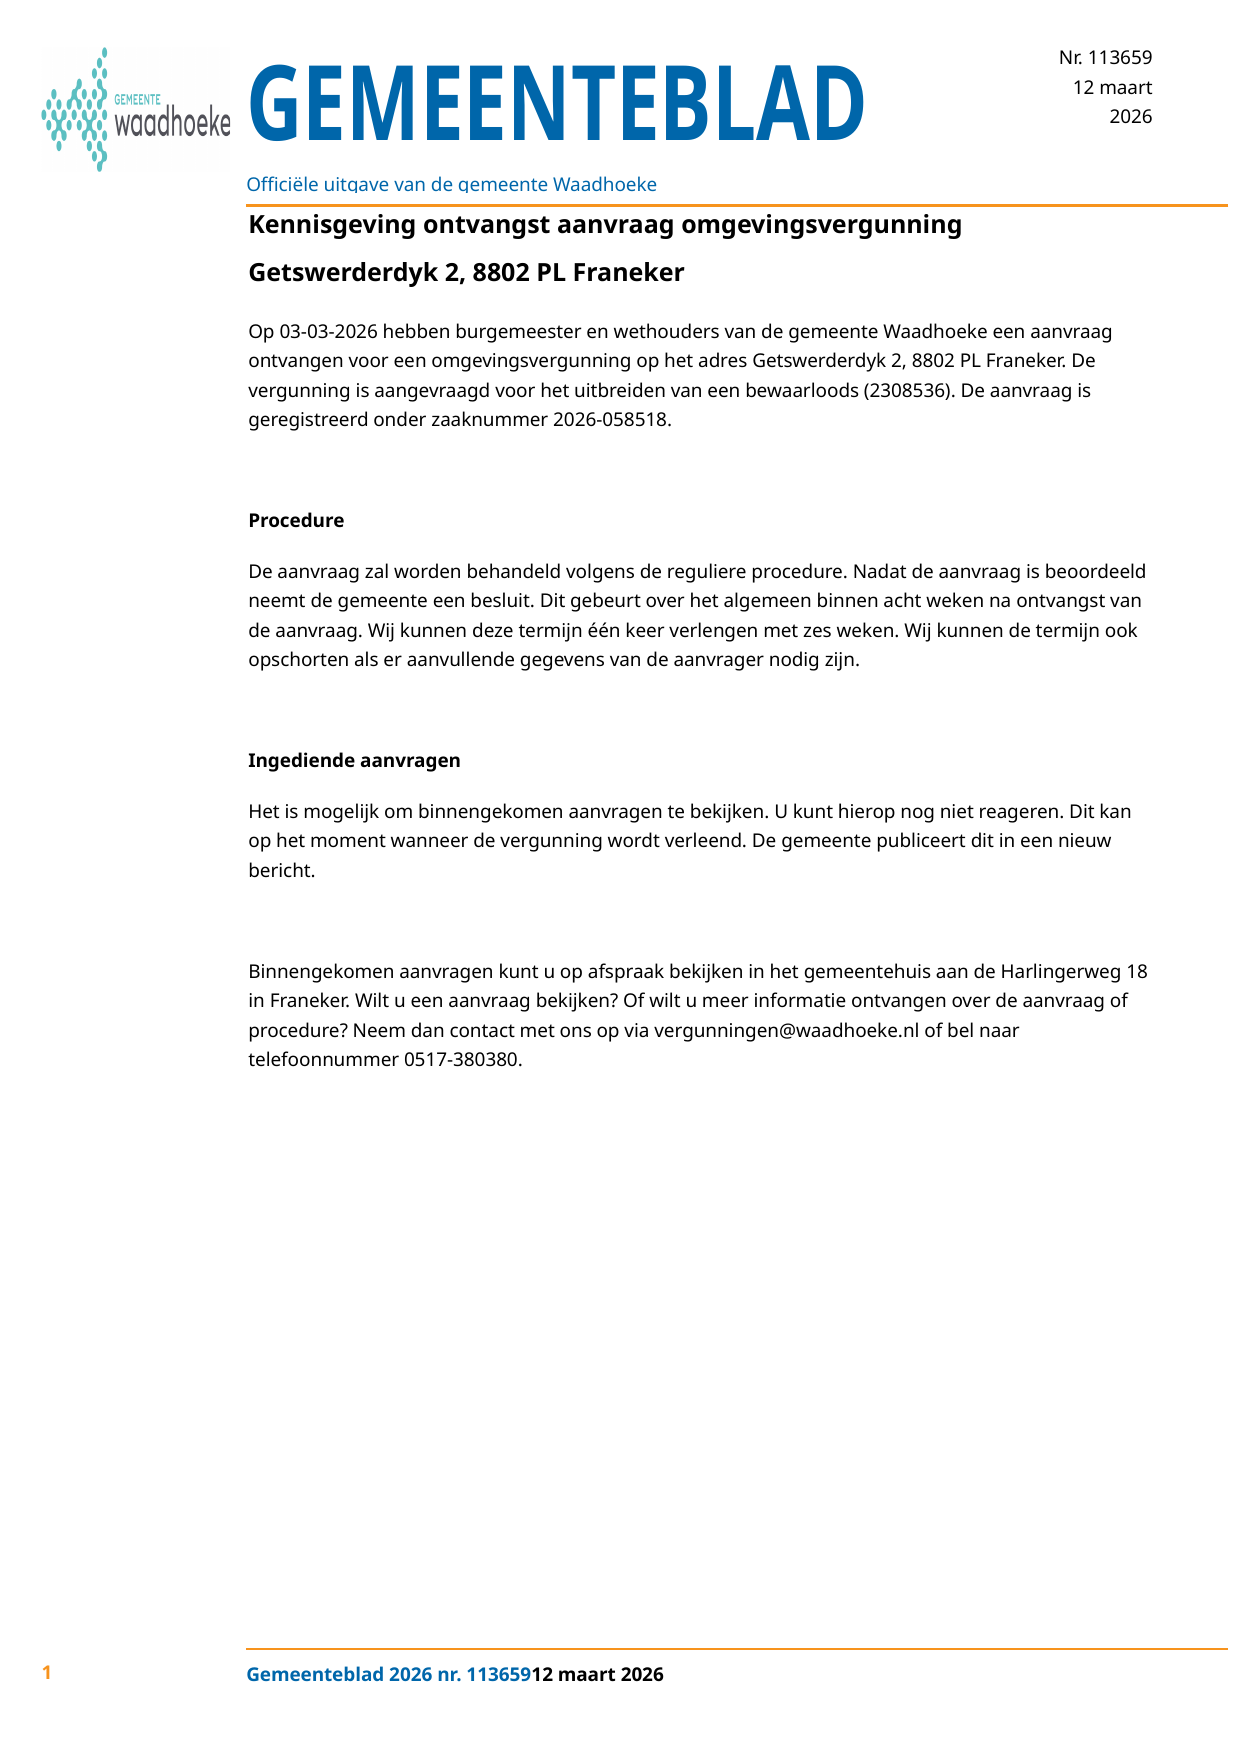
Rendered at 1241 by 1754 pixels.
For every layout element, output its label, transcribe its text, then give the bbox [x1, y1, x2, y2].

text Op 03-03-2026 hebben burgemeester en wethouders van de gemeente Waadhoeke een aanvraag ontvangen voor een omgevingsvergunning op het adres Getswerderdyk 2, 8802 PL Franeker. De vergunning is aangevraagd voor het uitbreiden van een bewaarloods (2308536). De aanvraag is geregistreerd onder zaaknummer 2026-058518. [248, 318, 1152, 432]
text Procedure [248, 507, 1152, 533]
text Ingediende aanvragen [248, 747, 1152, 773]
text Binnengekomen aanvragen kunt u op afspraak bekijken in het gemeentehuis aan de Harlingerweg 18 in Franeker. Wilt u een aanvraag bekijken? Of wilt u meer informatie ontvangen over de aanvraag of procedure? Neem dan contact met ons op via vergunningen@waadhoeke.nl of bel naar telefoonnummer 0517-380380. [248, 958, 1152, 1072]
text De aanvraag zal worden behandeld volgens de reguliere procedure. Nadat de aanvraag is beoordeeld neemt de gemeente een besluit. Dit gebeurt over het algemeen binnen acht weken na ontvangst van de aanvraag. Wij kunnen deze termijn één keer verlengen met zes weken. Wij kunnen de termijn ook opschorten als er aanvullende gegevens van de aanvrager nodig zijn. [248, 558, 1152, 672]
text Kennisgeving ontvangst aanvraag omgevingsvergunning Getswerderdyk 2, 8802 PL Franeker [248, 207, 1152, 288]
picture [41, 47, 231, 172]
text Het is mogelijk om binnengekomen aanvragen te bekijken. U kunt hierop nog niet reageren. Dit kan op het moment wanneer de vergunning wordt verleend. De gemeente publiceert dit in een nieuw bericht. [248, 798, 1152, 883]
